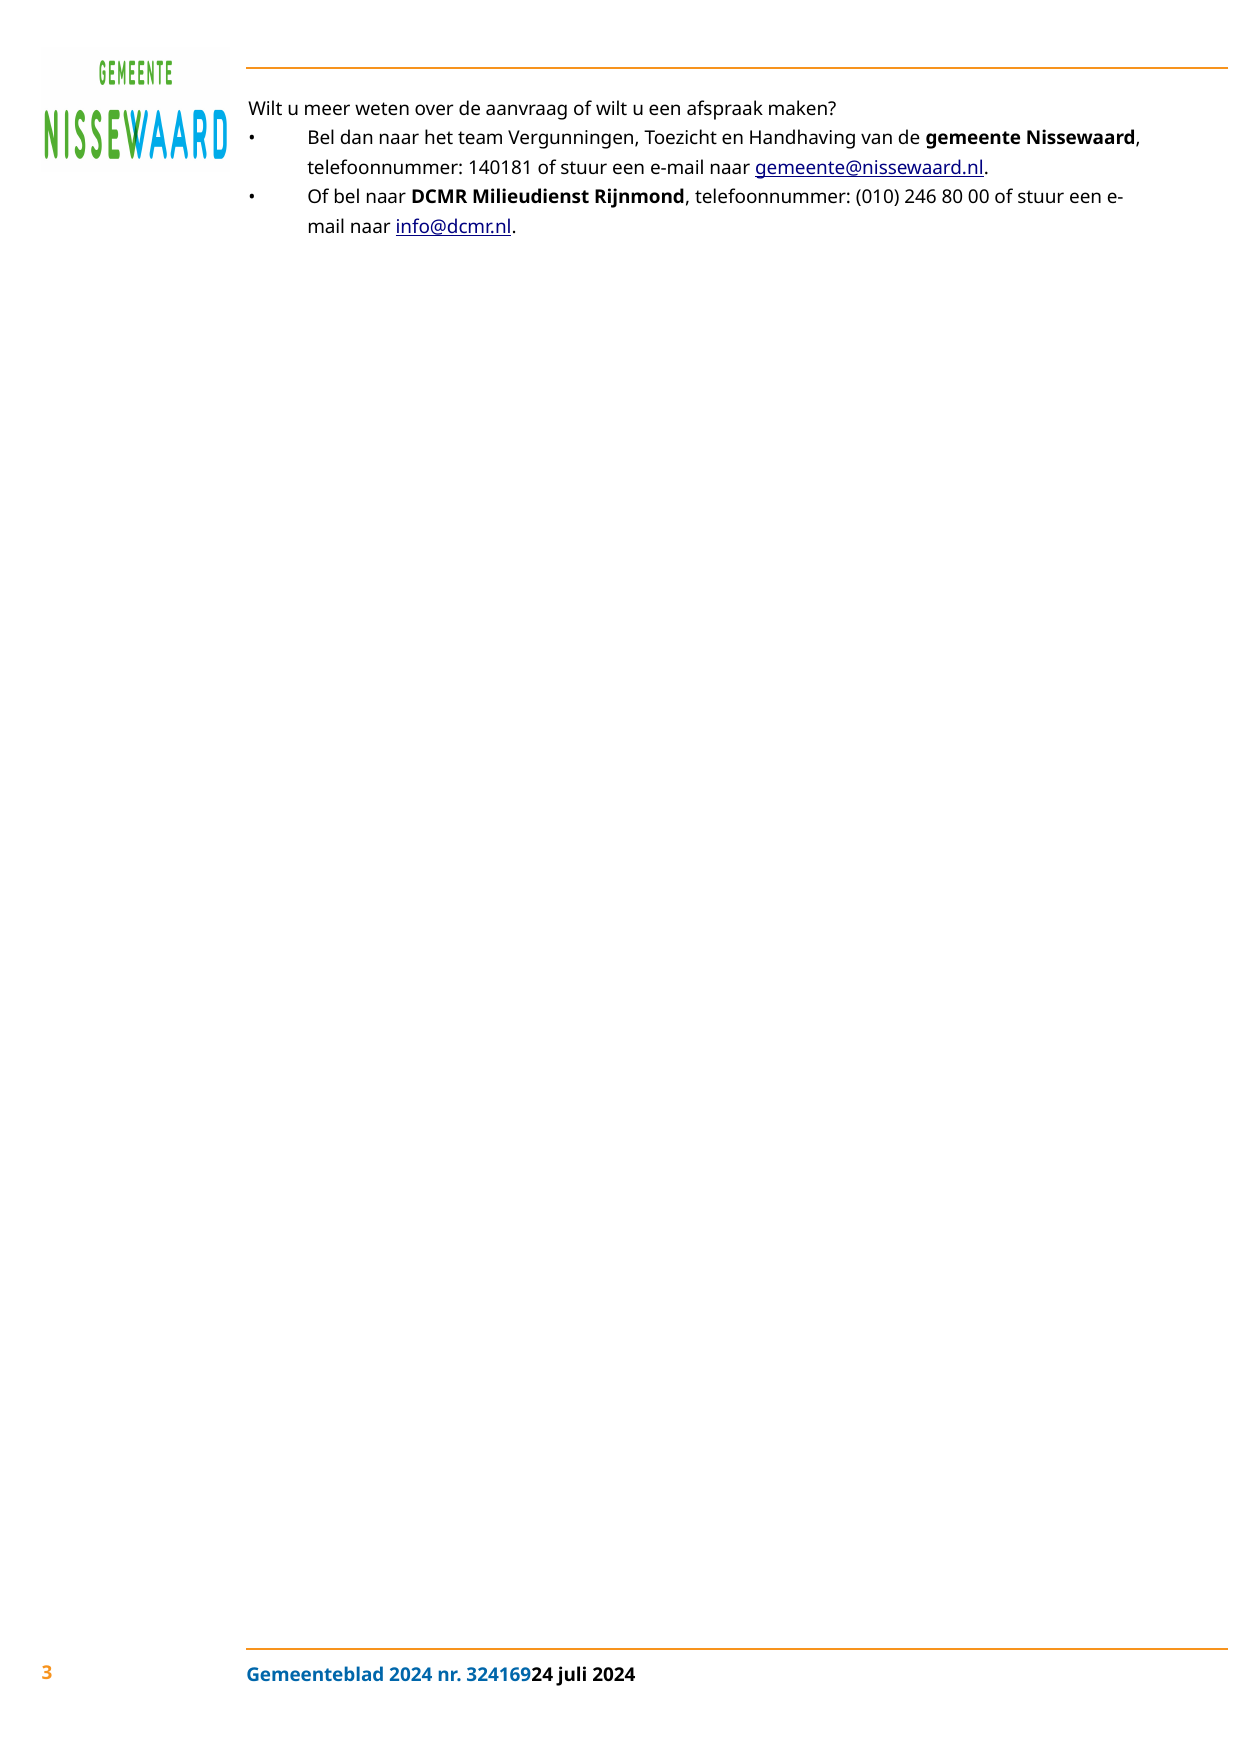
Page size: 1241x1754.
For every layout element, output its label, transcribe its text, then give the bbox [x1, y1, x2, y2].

text Wilt u meer weten over de aanvraag of wilt u een afspraak maken? [248, 95, 1152, 121]
picture [41, 47, 231, 172]
list Of bel naar DCMR Milieudienst Rijnmond, telefoonnummer: (010) 246 80 00 of stuur een e-mail naar info@dcmr.nl. [248, 183, 1152, 239]
list Bel dan naar het team Vergunningen, Toezicht en Handhaving van de gemeente Nissewaard, telefoonnummer: 140181 of stuur een e-mail naar gemeente@nissewaard.nl. [248, 124, 1152, 180]
